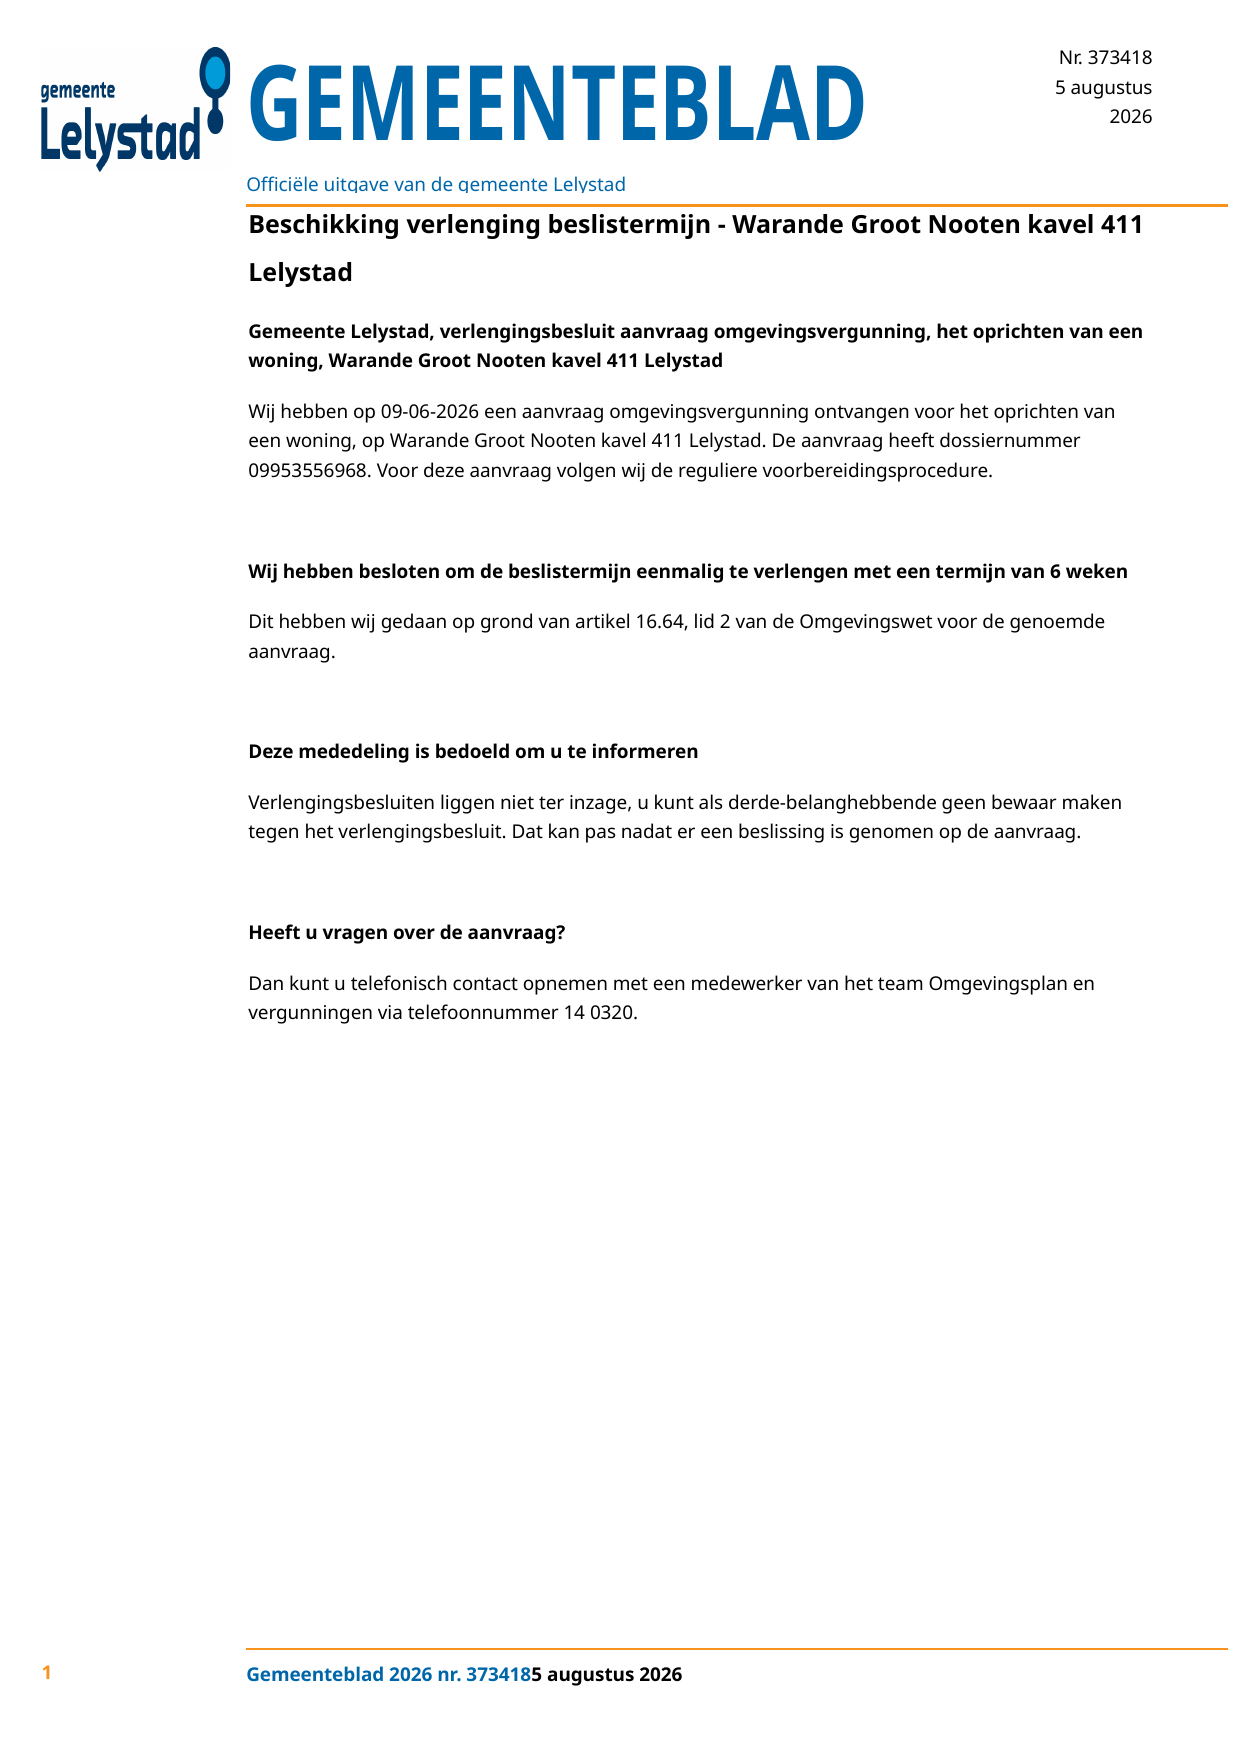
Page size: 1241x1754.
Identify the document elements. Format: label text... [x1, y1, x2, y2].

text Deze mededeling is bedoeld om u te informeren [248, 739, 1152, 764]
text Wij hebben besloten om de beslistermijn eenmalig te verlengen met een termijn van 6 weken [248, 558, 1152, 584]
text Beschikking verlenging beslistermijn - Warande Groot Nooten kavel 411 Lelystad [248, 207, 1152, 288]
text Gemeente Lelystad, verlengingsbesluit aanvraag omgevingsvergunning, het oprichten van een woning, Warande Groot Nooten kavel 411 Lelystad [248, 318, 1152, 373]
text Dit hebben wij gedaan op grond van artikel 16.64, lid 2 van de Omgevingswet voor de genoemde aanvraag. [248, 608, 1152, 664]
picture [41, 47, 231, 172]
text Verlengingsbesluiten liggen niet ter inzage, u kunt als derde-belanghebbende geen bewaar maken tegen het verlengingsbesluit. Dat kan pas nadat er een beslissing is genomen op de aanvraag. [248, 789, 1152, 844]
text Heeft u vragen over de aanvraag? [248, 919, 1152, 945]
text Wij hebben op 09-06-2026 een aanvraag omgevingsvergunning ontvangen voor het oprichten van een woning, op Warande Groot Nooten kavel 411 Lelystad. De aanvraag heeft dossiernummer 09953556968. Voor deze aanvraag volgen wij de reguliere voorbereidingsprocedure. [248, 398, 1152, 483]
text Dan kunt u telefonisch contact opnemen met een medewerker van het team Omgevingsplan en vergunningen via telefoonnummer 14 0320. [248, 970, 1152, 1025]
